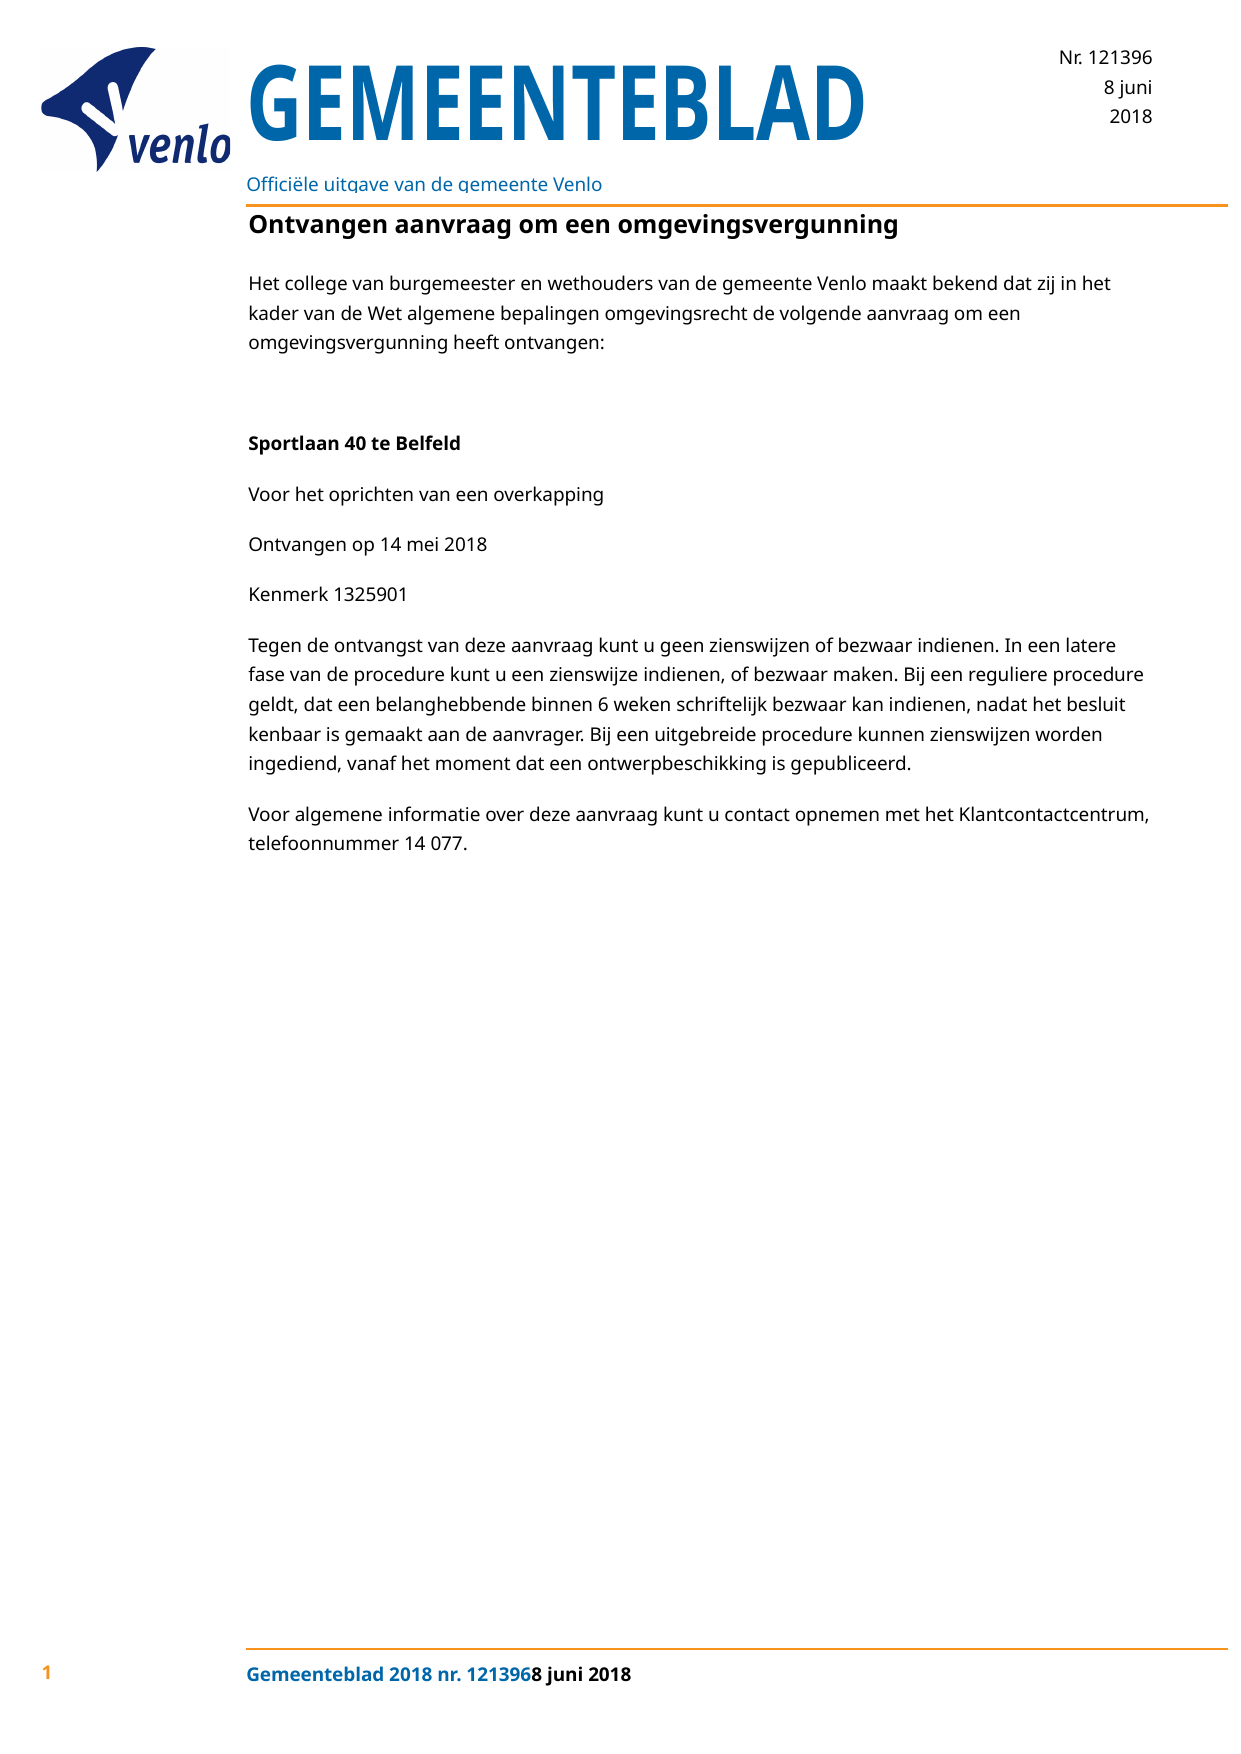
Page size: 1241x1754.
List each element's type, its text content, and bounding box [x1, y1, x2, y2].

picture [41, 47, 231, 172]
text Voor het oprichten van een overkapping [248, 481, 1152, 506]
text Kenmerk 1325901 [248, 582, 1152, 607]
text Voor algemene informatie over deze aanvraag kunt u contact opnemen met het Klantcontactcentrum, telefoonnummer 14 077. [248, 801, 1152, 856]
text Ontvangen op 14 mei 2018 [248, 531, 1152, 557]
text Sportlaan 40 te Belfeld [248, 430, 1152, 456]
text Tegen de ontvangst van deze aanvraag kunt u geen zienswijzen of bezwaar indienen. In een latere fase van de procedure kunt u een zienswijze indienen, of bezwaar maken. Bij een reguliere procedure geldt, dat een belanghebbende binnen 6 weken schriftelijk bezwaar kan indienen, nadat het besluit kenbaar is gemaakt aan de aanvrager. Bij een uitgebreide procedure kunnen zienswijzen worden ingediend, vanaf het moment dat een ontwerpbeschikking is gepubliceerd. [248, 632, 1152, 776]
text Ontvangen aanvraag om een omgevingsvergunning [248, 207, 1152, 241]
text Het college van burgemeester en wethouders van de gemeente Venlo maakt bekend dat zij in het kader van de Wet algemene bepalingen omgevingsrecht de volgende aanvraag om een omgevingsvergunning heeft ontvangen: [248, 270, 1152, 355]
